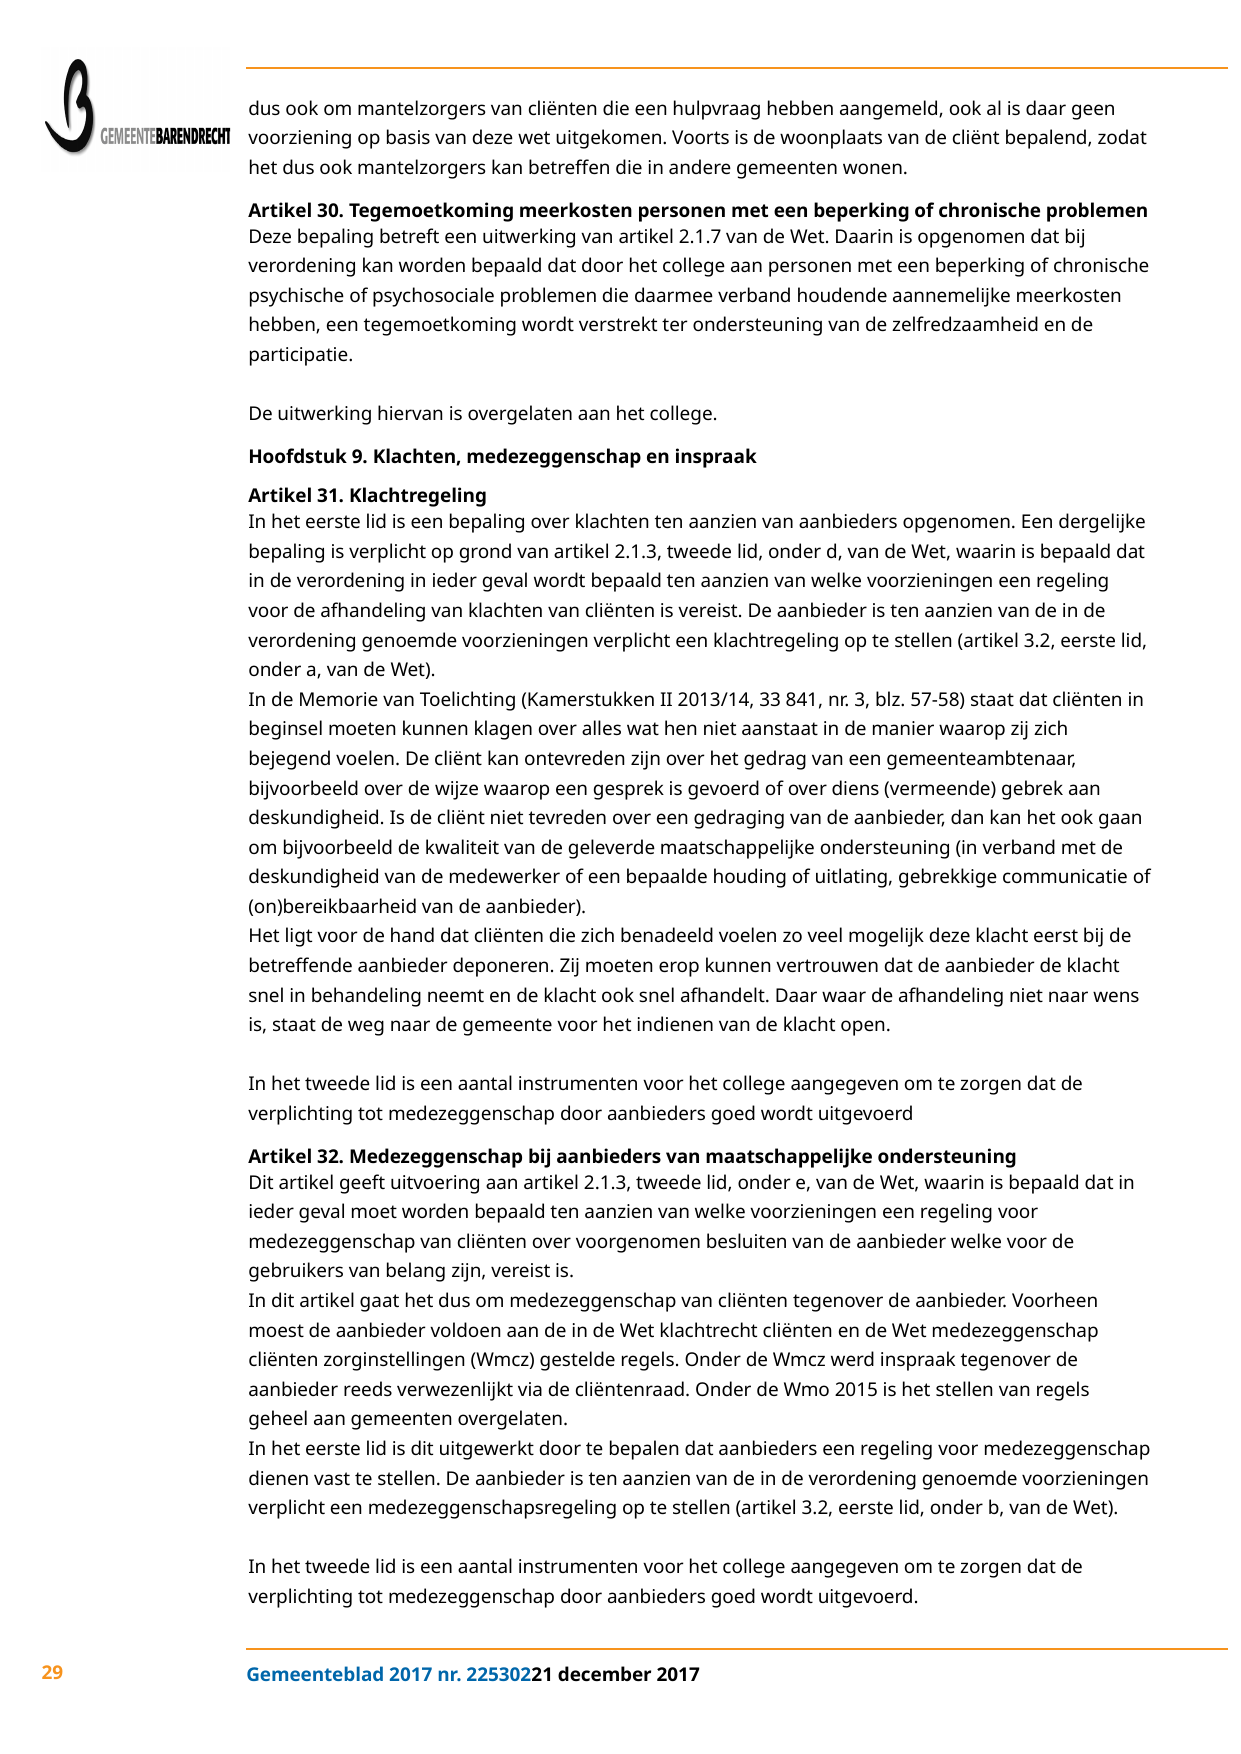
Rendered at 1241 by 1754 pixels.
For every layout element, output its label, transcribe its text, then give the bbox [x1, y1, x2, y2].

text In het eerste lid is een bepaling over klachten ten aanzien van aanbieders opgenomen. Een dergelijke bepaling is verplicht op grond van artikel 2.1.3, tweede lid, onder d, van de Wet, waarin is bepaald dat in de verordening in ieder geval wordt bepaald ten aanzien van welke voorzieningen een regeling voor de afhandeling van klachten van cliënten is vereist. De aanbieder is ten aanzien van de in de verordening genoemde voorzieningen verplicht een klachtregeling op te stellen (artikel 3.2, eerste lid, onder a, van de Wet). [248, 508, 1152, 682]
text In het eerste lid is dit uitgewerkt door te bepalen dat aanbieders een regeling voor medezeggenschap dienen vast te stellen. De aanbieder is ten aanzien van de in de verordening genoemde voorzieningen verplicht een medezeggenschapsregeling op te stellen (artikel 3.2, eerste lid, onder b, van de Wet). [248, 1435, 1152, 1520]
picture [41, 47, 231, 172]
text Dit artikel geeft uitvoering aan artikel 2.1.3, tweede lid, onder e, van de Wet, waarin is bepaald dat in ieder geval moet worden bepaald ten aanzien van welke voorzieningen een regeling voor medezeggenschap van cliënten over voorgenomen besluiten van de aanbieder welke voor de gebruikers van belang zijn, vereist is. [248, 1169, 1152, 1283]
text dus ook om mantelzorgers van cliënten die een hulpvraag hebben aangemeld, ook al is daar geen voorziening op basis van deze wet uitgekomen. Voorts is de woonplaats van de cliënt bepalend, zodat het dus ook mantelzorgers kan betreffen die in andere gemeenten wonen. [248, 95, 1152, 180]
text In het tweede lid is een aantal instrumenten voor het college aangegeven om te zorgen dat de verplichting tot medezeggenschap door aanbieders goed wordt uitgevoerd. [248, 1553, 1152, 1609]
text Hoofdstuk 9. Klachten, medezeggenschap en inspraak [248, 443, 1152, 469]
text Artikel 32. Medezeggenschap bij aanbieders van maatschappelijke ondersteuning [248, 1143, 1152, 1169]
text Artikel 31. Klachtregeling [248, 483, 1152, 508]
text In het tweede lid is een aantal instrumenten voor het college aangegeven om te zorgen dat de verplichting tot medezeggenschap door aanbieders goed wordt uitgevoerd [248, 1071, 1152, 1126]
text De uitwerking hiervan is overgelaten aan het college. [248, 400, 1152, 426]
text In dit artikel gaat het dus om medezeggenschap van cliënten tegenover de aanbieder. Voorheen moest de aanbieder voldoen aan de in de Wet klachtrecht cliënten en de Wet medezeggenschap cliënten zorginstellingen (Wmcz) gestelde regels. Onder de Wmcz werd inspraak tegenover de aanbieder reeds verwezenlijkt via de cliëntenraad. Onder de Wmo 2015 is het stellen van regels geheel aan gemeenten overgelaten. [248, 1287, 1152, 1431]
text Het ligt voor de hand dat cliënten die zich benadeeld voelen zo veel mogelijk deze klacht eerst bij de betreffende aanbieder deponeren. Zij moeten erop kunnen vertrouwen dat de aanbieder de klacht snel in behandeling neemt en de klacht ook snel afhandelt. Daar waar de afhandeling niet naar wens is, staat de weg naar de gemeente voor het indienen van de klacht open. [248, 923, 1152, 1037]
text In de Memorie van Toelichting (Kamerstukken II 2013/14, 33 841, nr. 3, blz. 57-58) staat dat cliënten in beginsel moeten kunnen klagen over alles wat hen niet aanstaat in de manier waarop zij zich bejegend voelen. De cliënt kan ontevreden zijn over het gedrag van een gemeenteambtenaar, bijvoorbeeld over de wijze waarop een gesprek is gevoerd of over diens (vermeende) gebrek aan deskundigheid. Is de cliënt niet tevreden over een gedraging van de aanbieder, dan kan het ook gaan om bijvoorbeeld de kwaliteit van de geleverde maatschappelijke ondersteuning (in verband met de deskundigheid van de medewerker of een bepaalde houding of uitlating, gebrekkige communicatie of (on)bereikbaarheid van de aanbieder). [248, 686, 1152, 919]
text Deze bepaling betreft een uitwerking van artikel 2.1.7 van de Wet. Daarin is opgenomen dat bij verordening kan worden bepaald dat door het college aan personen met een beperking of chronische psychische of psychosociale problemen die daarmee verband houdende aannemelijke meerkosten hebben, een tegemoetkoming wordt verstrekt ter ondersteuning van de zelfredzaamheid en de participatie. [248, 223, 1152, 367]
text Artikel 30. Tegemoetkoming meerkosten personen met een beperking of chronische problemen [248, 197, 1152, 223]
